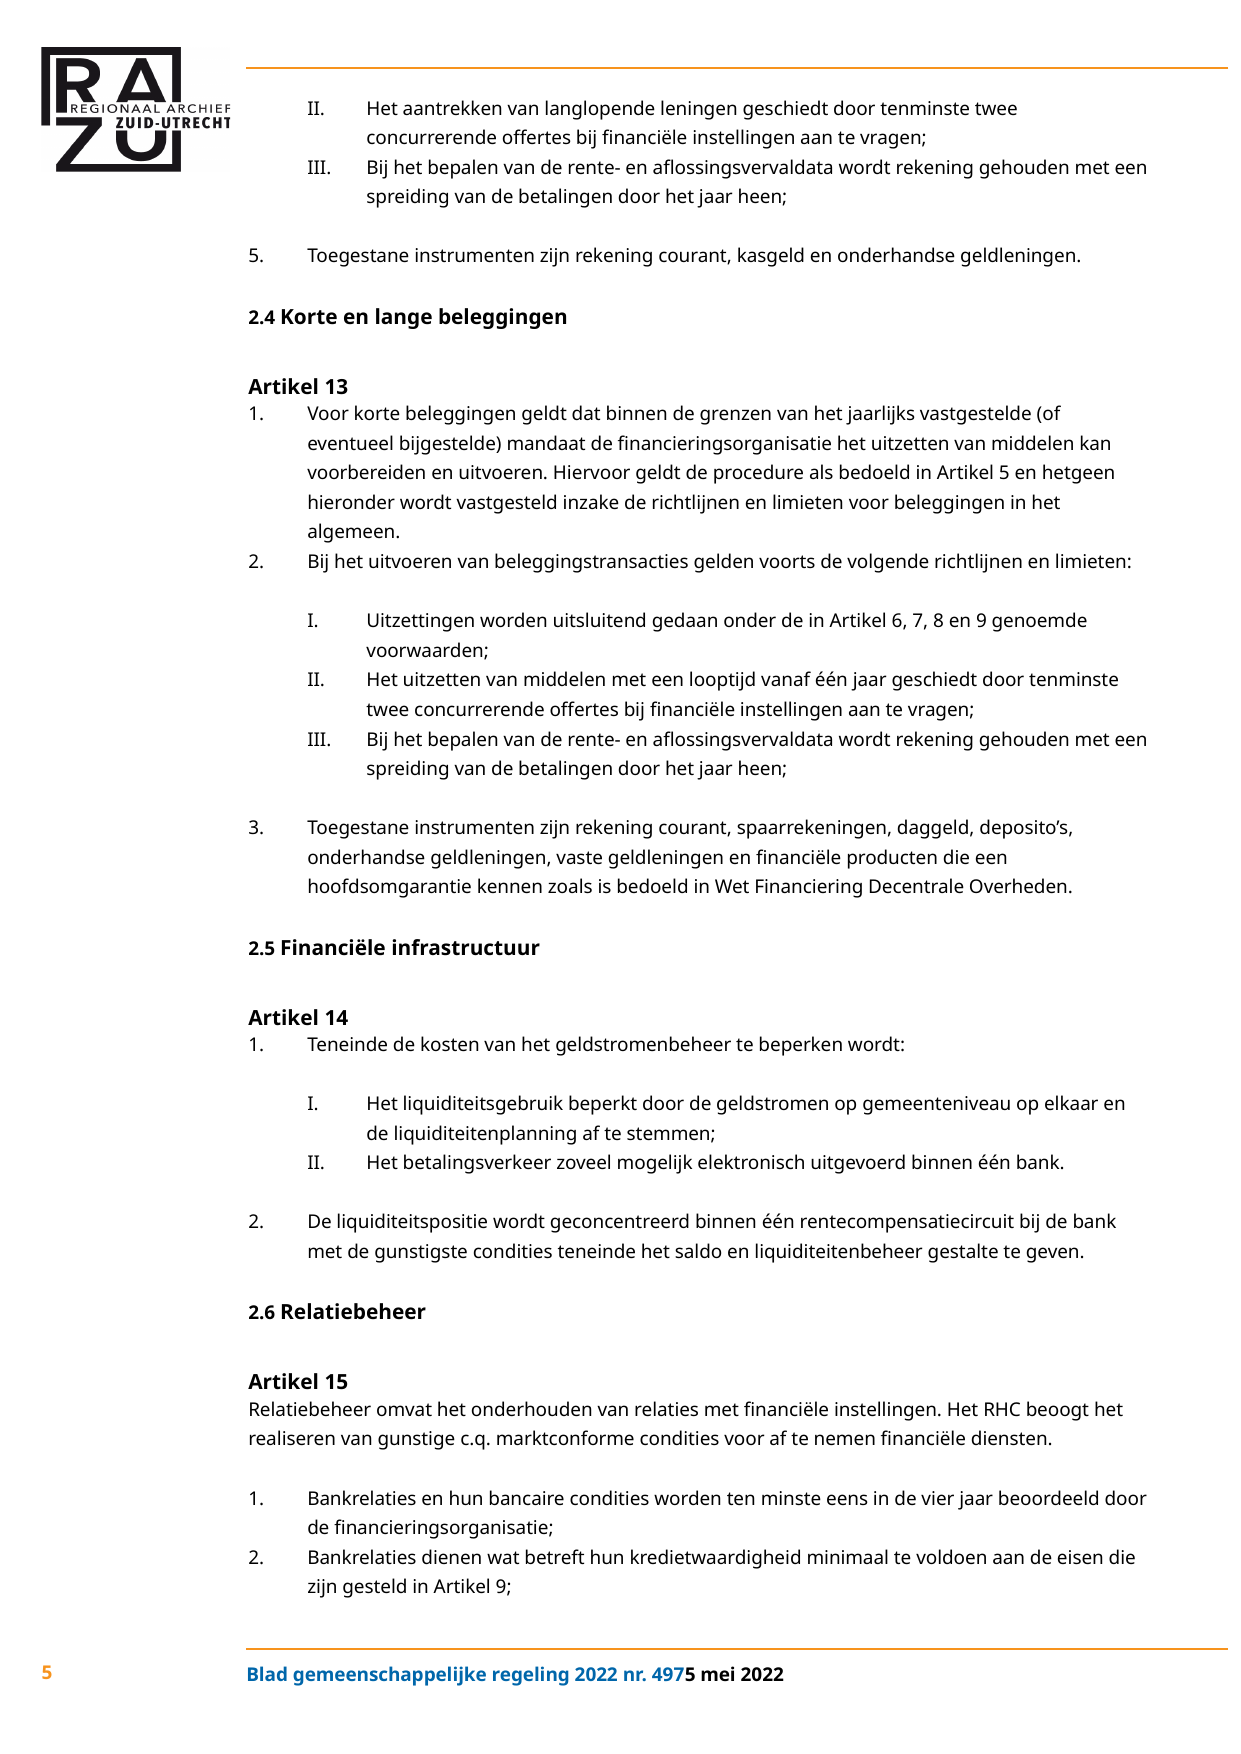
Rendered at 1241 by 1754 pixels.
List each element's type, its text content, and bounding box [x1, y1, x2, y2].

list Uitzettingen worden uitsluitend gedaan onder de in Artikel 6, 7, 8 en 9 genoemde voorwaarden; [307, 607, 1152, 663]
list Het liquiditeitsgebruik beperkt door de geldstromen op gemeenteniveau op elkaar en de liquiditeitenplanning af te stemmen; [307, 1090, 1152, 1146]
list Bij het bepalen van de rente- en aflossingsvervaldata wordt rekening gehouden met een spreiding van de betalingen door het jaar heen; [307, 154, 1152, 209]
text 2.5 Financiële infrastructuur [248, 933, 1152, 961]
text Artikel 13 [248, 372, 1152, 400]
list Het uitzetten van middelen met een looptijd vanaf één jaar geschiedt door tenminste twee concurrerende offertes bij financiële instellingen aan te vragen; [307, 667, 1152, 722]
list Bij het bepalen van de rente- en aflossingsvervaldata wordt rekening gehouden met een spreiding van de betalingen door het jaar heen; [307, 726, 1152, 781]
list Voor korte beleggingen geldt dat binnen de grenzen van het jaarlijks vastgestelde (of eventueel bijgestelde) mandaat de financieringsorganisatie het uitzetten van middelen kan voorbereiden en uitvoeren. Hiervoor geldt de procedure als bedoeld in Artikel 5 en hetgeen hieronder wordt vastgesteld inzake de richtlijnen en limieten voor beleggingen in het algemeen. [248, 400, 1152, 544]
list Toegestane instrumenten zijn rekening courant, spaarrekeningen, daggeld, deposito’s, onderhandse geldleningen, vaste geldleningen en financiële producten die een hoofdsomgarantie kennen zoals is bedoeld in Wet Financiering Decentrale Overheden. [248, 814, 1152, 899]
list Bankrelaties en hun bancaire condities worden ten minste eens in de vier jaar beoordeeld door de financieringsorganisatie; [248, 1485, 1152, 1540]
text Relatiebeheer omvat het onderhouden van relaties met financiële instellingen. Het RHC beoogt het realiseren van gunstige c.q. marktconforme condities voor af te nemen financiële diensten. [248, 1396, 1152, 1451]
text 2.6 Relatiebeheer [248, 1297, 1152, 1326]
list Teneinde de kosten van het geldstromenbeheer te beperken wordt: [248, 1031, 1152, 1057]
picture [41, 47, 231, 172]
text Artikel 15 [248, 1367, 1152, 1396]
list Het aantrekken van langlopende leningen geschiedt door tenminste twee concurrerende offertes bij financiële instellingen aan te vragen; [307, 95, 1152, 150]
text Artikel 14 [248, 1003, 1152, 1031]
list Bankrelaties dienen wat betreft hun kredietwaardigheid minimaal te voldoen aan de eisen die zijn gesteld in Artikel 9; [248, 1544, 1152, 1599]
list Bij het uitvoeren van beleggingstransacties gelden voorts de volgende richtlijnen en limieten: [248, 548, 1152, 574]
list De liquiditeitspositie wordt geconcentreerd binnen één rentecompensatiecircuit bij de bank met de gunstigste condities teneinde het saldo en liquiditeitenbeheer gestalte te geven. [248, 1209, 1152, 1264]
text 2.4 Korte en lange beleggingen [248, 302, 1152, 330]
list Toegestane instrumenten zijn rekening courant, kasgeld en onderhandse geldleningen. [248, 243, 1152, 268]
list Het betalingsverkeer zoveel mogelijk elektronisch uitgevoerd binnen één bank. [307, 1149, 1152, 1175]
